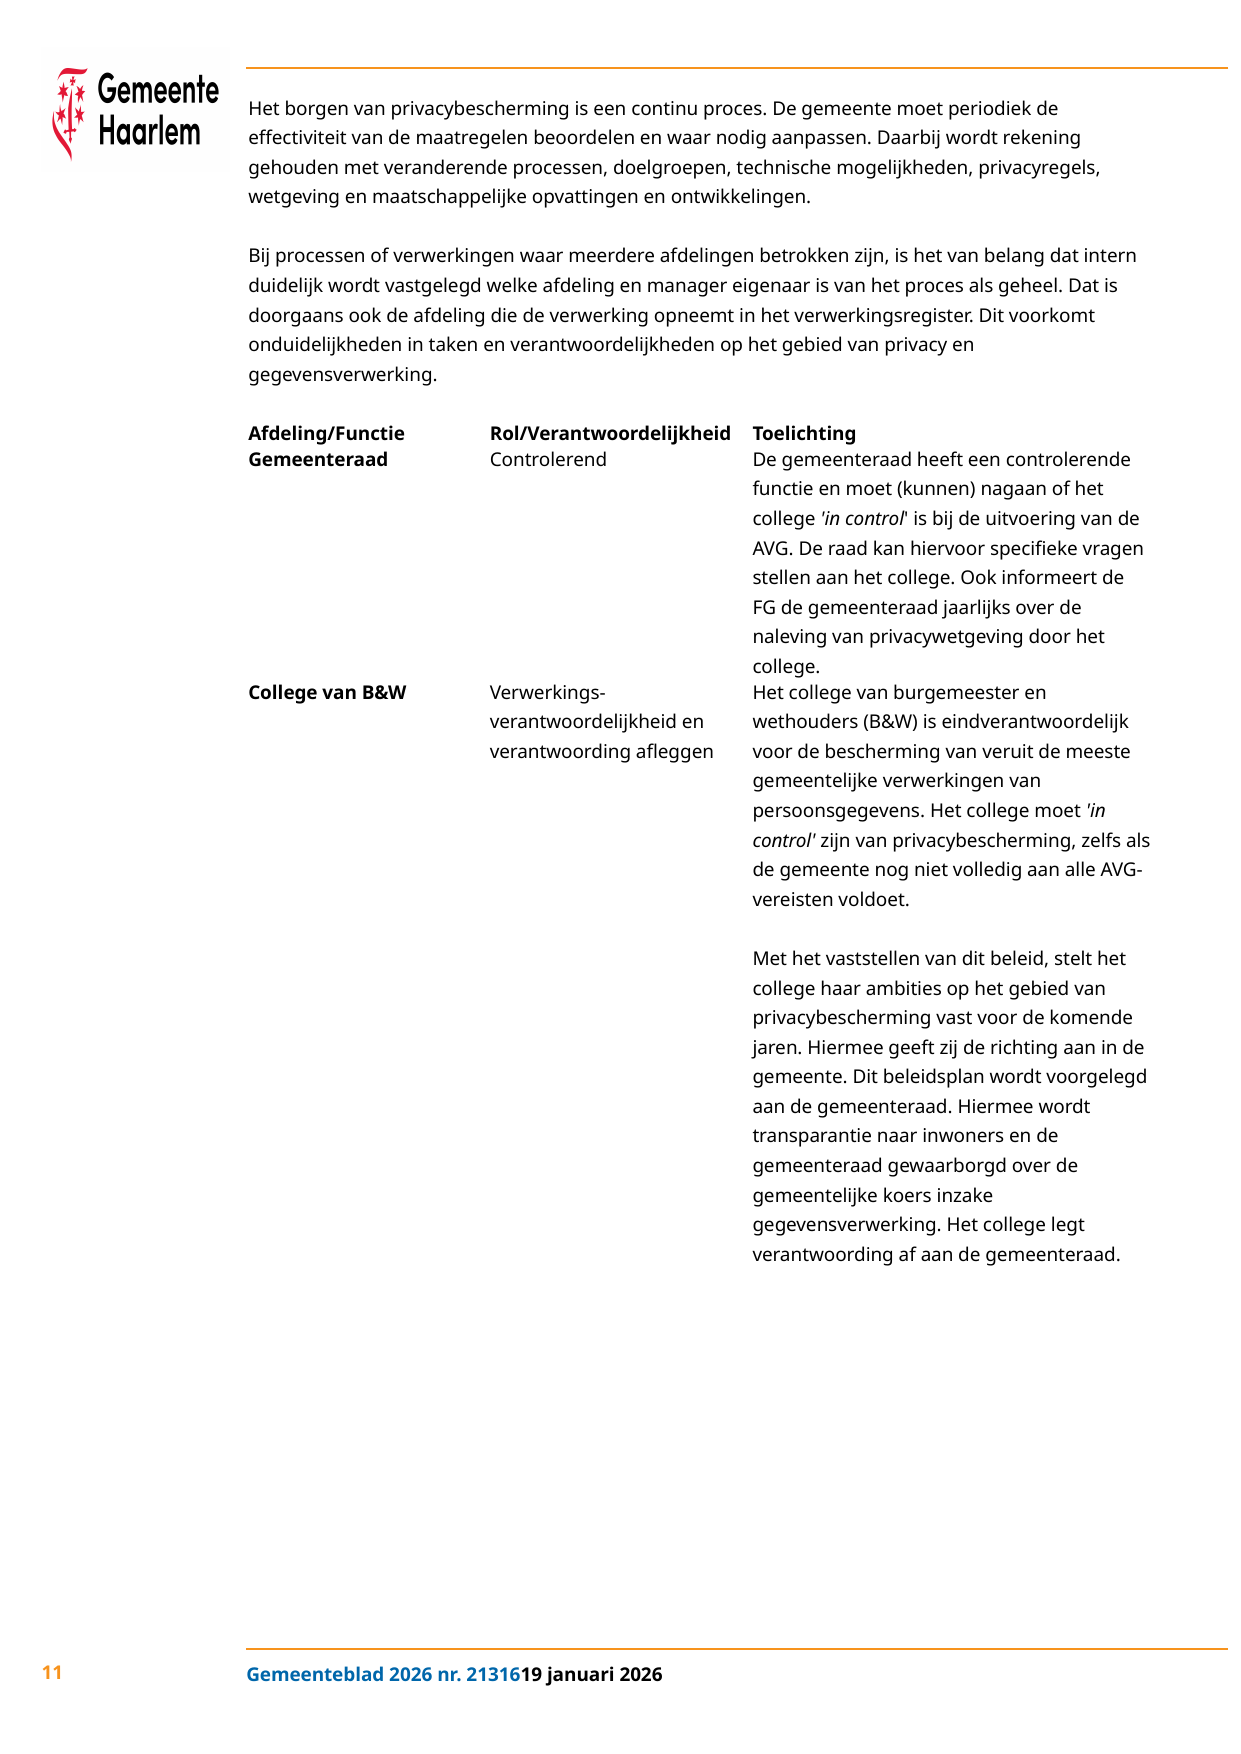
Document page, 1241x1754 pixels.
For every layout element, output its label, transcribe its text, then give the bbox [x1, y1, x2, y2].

text Het borgen van privacybescherming is een continu proces. De gemeente moet periodiek de effectiviteit van de maatregelen beoordelen en waar nodig aanpassen. Daarbij wordt rekening gehouden met veranderende processen, doelgroepen, technische mogelijkheden, privacyregels, wetgeving en maatschappelijke opvattingen en ontwikkelingen. [248, 95, 1152, 209]
table_cell Verwerkings- verantwoordelijkheid en verantwoording afleggen [490, 679, 752, 1267]
table_cell De gemeenteraad heeft een controlerende functie en moet (kunnen) nagaan of het college 'in control' is bij de uitvoering van de AVG. De raad kan hiervoor specifieke vragen stellen aan het college. Ook informeert de FG de gemeenteraad jaarlijks over de naleving van privacywetgeving door het college. [752, 446, 1152, 679]
table_cell Controlerend [490, 446, 752, 679]
table_header Afdeling/Functie [248, 420, 489, 446]
table_cell Gemeenteraad [248, 446, 489, 679]
table_cell College van B&W [248, 679, 489, 1267]
text Bij processen of verwerkingen waar meerdere afdelingen betrokken zijn, is het van belang dat intern duidelijk wordt vastgelegd welke afdeling en manager eigenaar is van het proces als geheel. Dat is doorgaans ook de afdeling die de verwerking opneemt in het verwerkingsregister. Dit voorkomt onduidelijkheden in taken en verantwoordelijkheden op het gebied van privacy en gegevensverwerking. [248, 243, 1152, 387]
table_header Toelichting [752, 420, 1152, 446]
table_header Rol/Verantwoordelijkheid [490, 420, 752, 446]
table_cell Het college van burgemeester en wethouders (B&W) is eindverantwoordelijk voor de bescherming van veruit de meeste gemeentelijke verwerkingen van persoonsgegevens. Het college moet 'in control' zijn van privacybescherming, zelfs als de gemeente nog niet volledig aan alle AVG-vereisten voldoet. Met het vaststellen van dit beleid, stelt het college haar ambities op het gebied van privacybescherming vast voor de komende jaren. Hiermee geeft zij de richting aan in de gemeente. Dit beleidsplan wordt voorgelegd aan de gemeenteraad. Hiermee wordt transparantie naar inwoners en de gemeenteraad gewaarborgd over de gemeentelijke koers inzake gegevensverwerking. Het college legt verantwoording af aan de gemeenteraad. [752, 679, 1152, 1267]
picture [41, 47, 231, 172]
